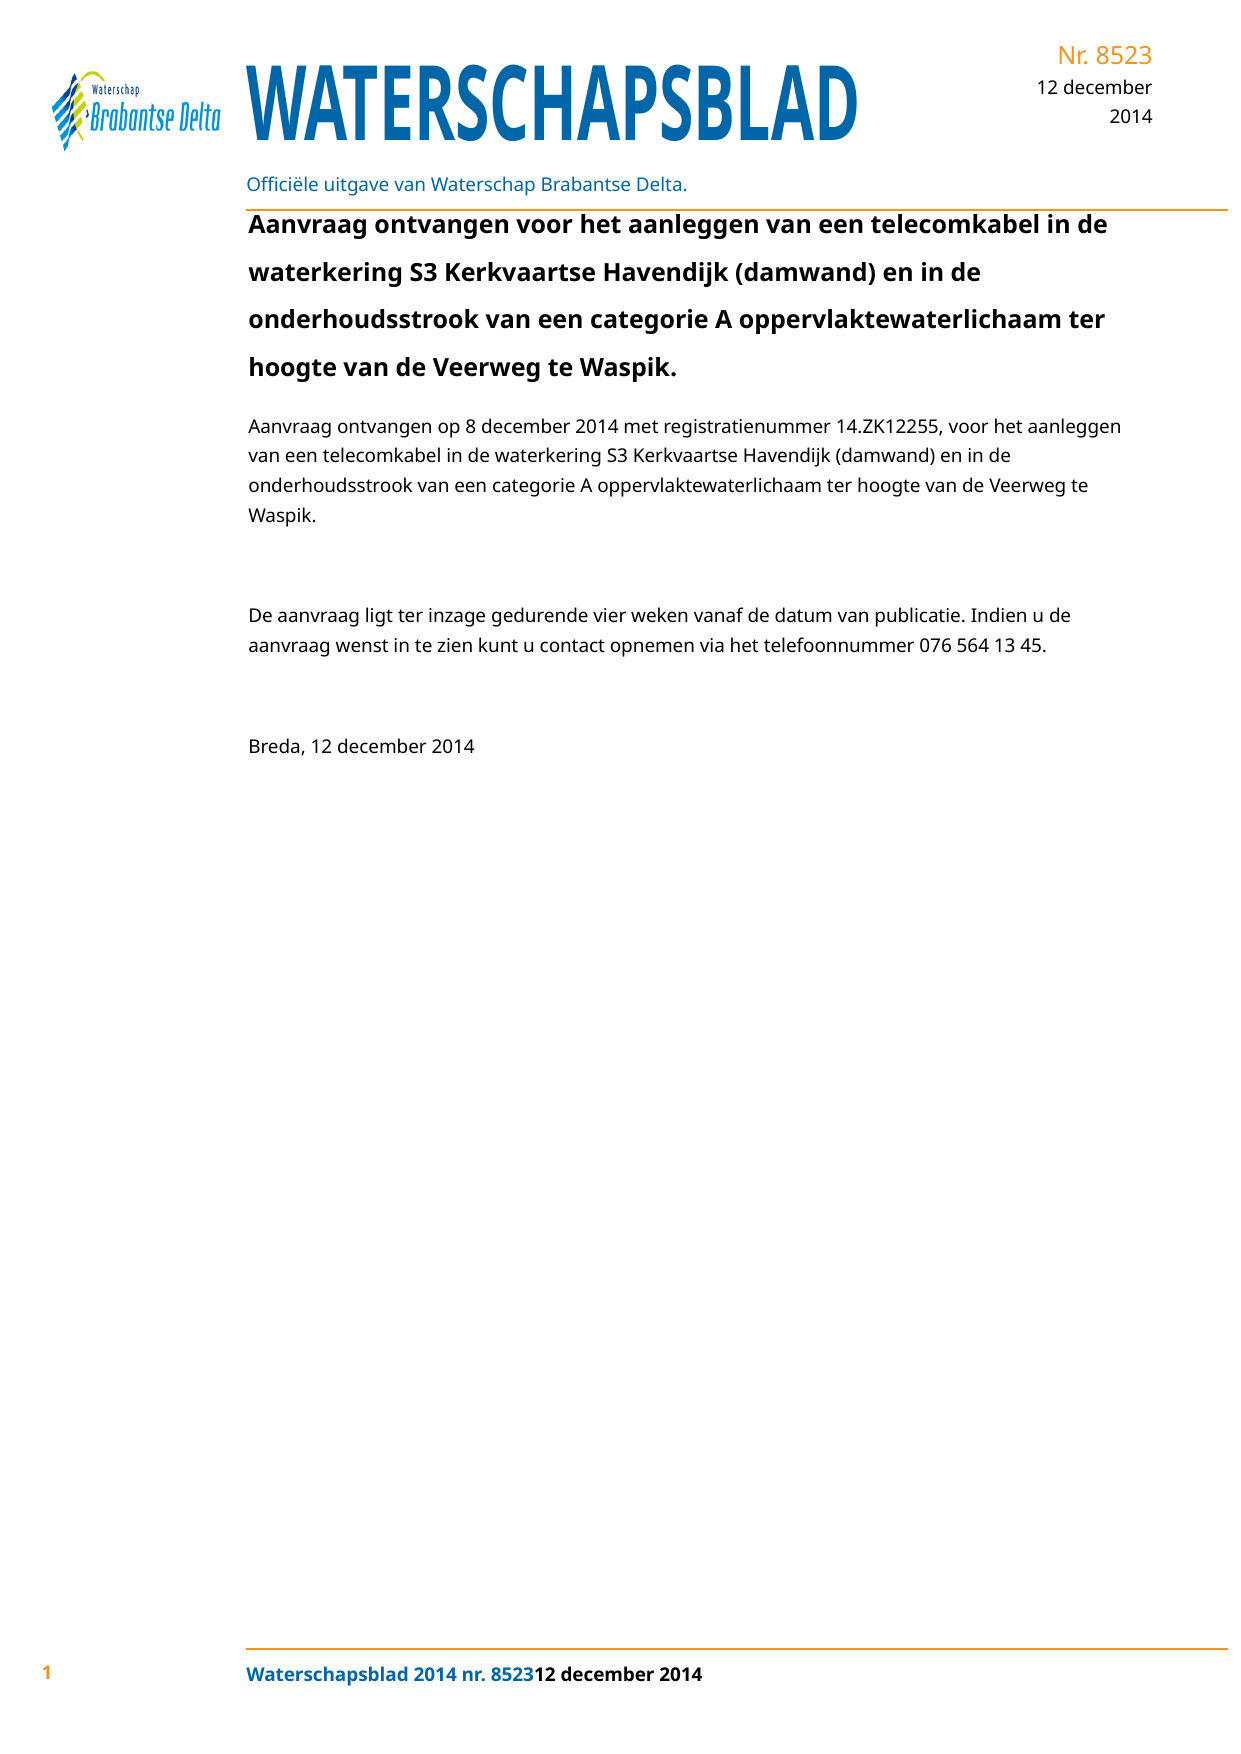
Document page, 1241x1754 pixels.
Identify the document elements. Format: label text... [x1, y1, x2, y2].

text Aanvraag ontvangen op 8 december 2014 met registratienummer 14.ZK12255, voor het aanleggen van een telecomkabel in de waterkering S3 Kerkvaartse Havendijk (damwand) en in de onderhoudsstrook van een categorie A oppervlaktewaterlichaam ter hoogte van de Veerweg te Waspik. [248, 413, 1152, 528]
text Aanvraag ontvangen voor het aanleggen van een telecomkabel in de waterkering S3 Kerkvaartse Havendijk (damwand) en in de onderhoudsstrook van een categorie A oppervlaktewaterlichaam ter hoogte van de Veerweg te Waspik. [248, 211, 1152, 384]
text Breda, 12 december 2014 [248, 733, 1152, 759]
picture [41, 47, 231, 172]
text De aanvraag ligt ter inzage gedurende vier weken vanaf de datum van publicatie. Indien u de aanvraag wenst in te zien kunt u contact opnemen via het telefoonnummer 076 564 13 45. [248, 603, 1152, 658]
